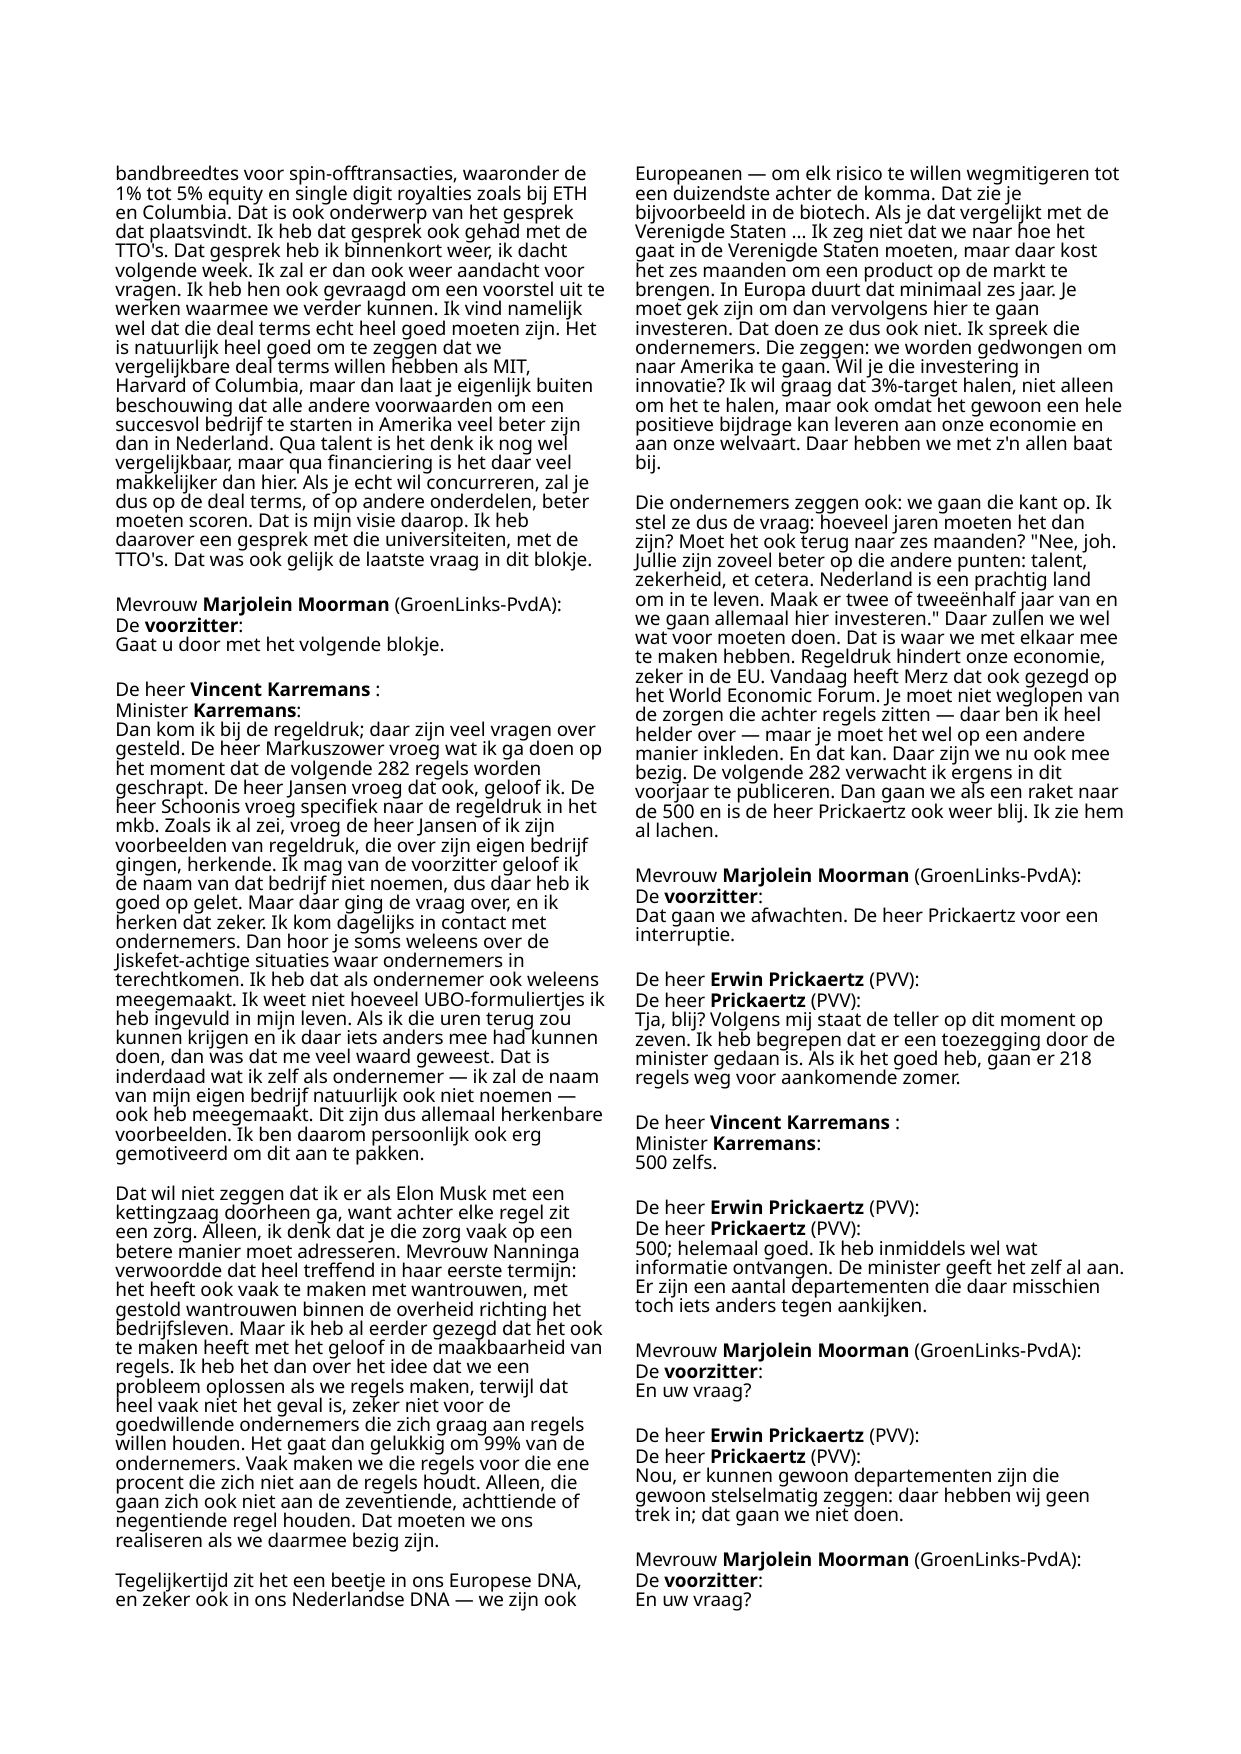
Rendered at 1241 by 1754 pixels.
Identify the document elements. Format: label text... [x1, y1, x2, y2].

text En uw vraag? [635, 1382, 1125, 1402]
text Europeanen — om elk risico te willen wegmitigeren tot een duizendste achter de komma. Dat zie je bijvoorbeeld in de biotech. Als je dat vergelijkt met de Verenigde Staten … Ik zeg niet dat we naar hoe het gaat in de Verenigde Staten moeten, maar daar kost het zes maanden om een product op de markt te brengen. In Europa duurt dat minimaal zes jaar. Je moet gek zijn om dan vervolgens hier te gaan investeren. Dat doen ze dus ook niet. Ik spreek die ondernemers. Die zeggen: we worden gedwongen om naar Amerika te gaan. Wil je die investering in innovatie? Ik wil graag dat 3%-target halen, niet alleen om het te halen, maar ook omdat het gewoon een hele positieve bijdrage kan leveren aan onze economie en aan onze welvaart. Daar hebben we met z'n allen baat bij. [635, 165, 1125, 474]
text Die ondernemers zeggen ook: we gaan die kant op. Ik stel ze dus de vraag: hoeveel jaren moeten het dan zijn? Moet het ook terug naar zes maanden? "Nee, joh. Jullie zijn zoveel beter op die andere punten: talent, zekerheid, et cetera. Nederland is een prachtig land om in te leven. Maak er twee of tweeënhalf jaar van en we gaan allemaal hier investeren." Daar zullen we wel wat voor moeten doen. Dat is waar we met elkaar mee te maken hebben. Regeldruk hindert onze economie, zeker in de EU. Vandaag heeft Merz dat ook gezegd op het World Economic Forum. Je moet niet weglopen van de zorgen die achter regels zitten — daar ben ik heel helder over — maar je moet het wel op een andere manier inkleden. En dat kan. Daar zijn we nu ook mee bezig. De volgende 282 verwacht ik ergens in dit voorjaar te publiceren. Dan gaan we als een raket naar de 500 en is de heer Prickaertz ook weer blij. Ik zie hem al lachen. [635, 494, 1125, 841]
text Mevrouw Marjolein Moorman (GroenLinks-PvdA): [635, 1546, 1125, 1572]
text De heer Erwin Prickaertz (PVV): [635, 1194, 1125, 1220]
text Mevrouw Marjolein Moorman (GroenLinks-PvdA): [635, 862, 1125, 888]
text Tegelijkertijd zit het een beetje in ons Europese DNA, en zeker ook in ons Nederlandse DNA — we zijn ook [115, 1572, 605, 1610]
text De voorzitter: [635, 1572, 1125, 1591]
text bandbreedtes voor spin-offtransacties, waaronder de 1% tot 5% equity en single digit royalties zoals bij ETH en Columbia. Dat is ook onderwerp van het gesprek dat plaatsvindt. Ik heb dat gesprek ook gehad met de TTO's. Dat gesprek heb ik binnenkort weer, ik dacht volgende week. Ik zal er dan ook weer aandacht voor vragen. Ik heb hen ook gevraagd om een voorstel uit te werken waarmee we verder kunnen. Ik vind namelijk wel dat die deal terms echt heel goed moeten zijn. Het is natuurlijk heel goed om te zeggen dat we vergelijkbare deal terms willen hebben als MIT, Harvard of Columbia, maar dan laat je eigenlijk buiten beschouwing dat alle andere voorwaarden om een succesvol bedrijf te starten in Amerika veel beter zijn dan in Nederland. Qua talent is het denk ik nog wel vergelijkbaar, maar qua financiering is het daar veel makkelijker dan hier. Als je echt wil concurreren, zal je dus op de deal terms, of op andere onderdelen, beter moeten scoren. Dat is mijn visie daarop. Ik heb daarover een gesprek met die universiteiten, met de TTO's. Dat was ook gelijk de laatste vraag in dit blokje. [115, 165, 605, 570]
text 500; helemaal goed. Ik heb inmiddels wel wat informatie ontvangen. De minister geeft het zelf al aan. Er zijn een aantal departementen die daar misschien toch iets anders tegen aankijken. [635, 1239, 1125, 1317]
text Tja, blij? Volgens mij staat de teller op dit moment op zeven. Ik heb begrepen dat er een toezegging door de minister gedaan is. Als ik het goed heb, gaan er 218 regels weg voor aankomende zomer. [635, 1011, 1125, 1088]
text De voorzitter: [115, 617, 605, 636]
text Nou, er kunnen gewoon departementen zijn die gewoon stelselmatig zeggen: daar hebben wij geen trek in; dat gaan we niet doen. [635, 1467, 1125, 1525]
text 500 zelfs. [635, 1154, 1125, 1174]
text De heer Vincent Karremans : [635, 1109, 1125, 1135]
text De heer Prickaertz (PVV): [635, 992, 1125, 1011]
text Minister Karremans: [635, 1135, 1125, 1154]
text De voorzitter: [635, 888, 1125, 907]
text De heer Erwin Prickaertz (PVV): [635, 1422, 1125, 1448]
text Dan kom ik bij de regeldruk; daar zijn veel vragen over gesteld. De heer Markuszower vroeg wat ik ga doen op het moment dat de volgende 282 regels worden geschrapt. De heer Jansen vroeg dat ook, geloof ik. De heer Schoonis vroeg specifiek naar de regeldruk in het mkb. Zoals ik al zei, vroeg de heer Jansen of ik zijn voorbeelden van regeldruk, die over zijn eigen bedrijf gingen, herkende. Ik mag van de voorzitter geloof ik de naam van dat bedrijf niet noemen, dus daar heb ik goed op gelet. Maar daar ging de vraag over, en ik herken dat zeker. Ik kom dagelijks in contact met ondernemers. Dan hoor je soms weleens over de Jiskefet-achtige situaties waar ondernemers in terechtkomen. Ik heb dat als ondernemer ook weleens meegemaakt. Ik weet niet hoeveel UBO-formuliertjes ik heb ingevuld in mijn leven. Als ik die uren terug zou kunnen krijgen en ik daar iets anders mee had kunnen doen, dan was dat me veel waard geweest. Dat is inderdaad wat ik zelf als ondernemer — ik zal de naam van mijn eigen bedrijf natuurlijk ook niet noemen — ook heb meegemaakt. Dit zijn dus allemaal herkenbare voorbeelden. Ik ben daarom persoonlijk ook erg gemotiveerd om dit aan te pakken. [115, 721, 605, 1164]
text Mevrouw Marjolein Moorman (GroenLinks-PvdA): [115, 591, 605, 617]
text Dat gaan we afwachten. De heer Prickaertz voor een interruptie. [635, 907, 1125, 946]
text De heer Prickaertz (PVV): [635, 1220, 1125, 1239]
text En uw vraag? [635, 1591, 1125, 1610]
text Mevrouw Marjolein Moorman (GroenLinks-PvdA): [635, 1337, 1125, 1363]
text Dat wil niet zeggen dat ik er als Elon Musk met een kettingzaag doorheen ga, want achter elke regel zit een zorg. Alleen, ik denk dat je die zorg vaak op een betere manier moet adresseren. Mevrouw Nanninga verwoordde dat heel treffend in haar eerste termijn: het heeft ook vaak te maken met wantrouwen, met gestold wantrouwen binnen de overheid richting het bedrijfsleven. Maar ik heb al eerder gezegd dat het ook te maken heeft met het geloof in de maakbaarheid van regels. Ik heb het dan over het idee dat we een probleem oplossen als we regels maken, terwijl dat heel vaak niet het geval is, zeker niet voor de goedwillende ondernemers die zich graag aan regels willen houden. Het gaat dan gelukkig om 99% van de ondernemers. Vaak maken we die regels voor die ene procent die zich niet aan de regels houdt. Alleen, die gaan zich ook niet aan de zeventiende, achttiende of negentiende regel houden. Dat moeten we ons realiseren als we daarmee bezig zijn. [115, 1185, 605, 1551]
text Gaat u door met het volgende blokje. [115, 636, 605, 655]
text De heer Prickaertz (PVV): [635, 1448, 1125, 1467]
text De heer Vincent Karremans : [115, 676, 605, 702]
text De heer Erwin Prickaertz (PVV): [635, 966, 1125, 992]
text De voorzitter: [635, 1363, 1125, 1382]
text Minister Karremans: [115, 702, 605, 721]
